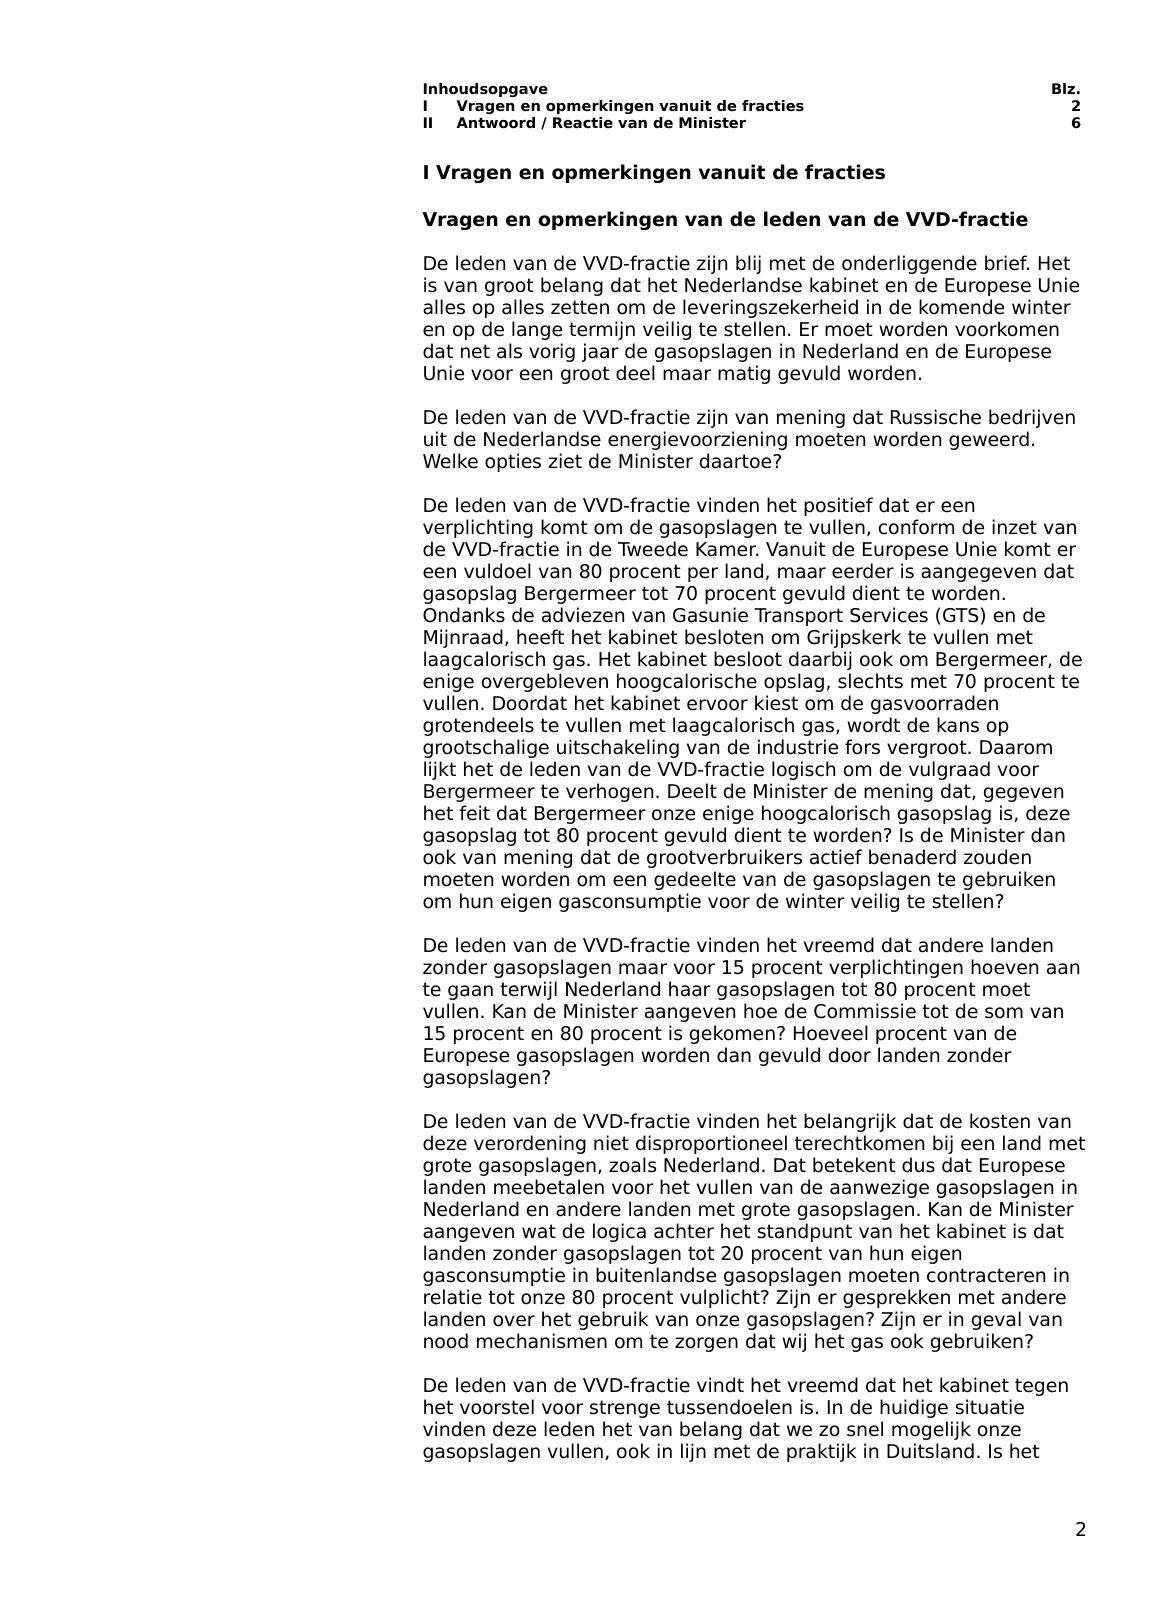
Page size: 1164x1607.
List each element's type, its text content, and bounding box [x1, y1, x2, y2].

table_cell Antwoord / Reactie van de Minister [450, 115, 884, 132]
subtitle Vragen en opmerkingen van de leden van de VVD-fractie [422, 209, 1087, 231]
text De leden van de VVD-fractie zijn van mening dat Russische bedrijven uit de Nederlandse energievoorziening moeten worden geweerd. Welke opties ziet de Minister daartoe? [422, 407, 1087, 473]
table_cell II [422, 115, 450, 132]
table_cell 2 [884, 98, 1087, 115]
table_cell 6 [884, 115, 1087, 132]
table_header Blz. [884, 81, 1087, 98]
text De leden van de VVD-fractie vinden het belangrijk dat de kosten van deze verordening niet disproportioneel terechtkomen bij een land met grote gasopslagen, zoals Nederland. Dat betekent dus dat Europese landen meebetalen voor het vullen van de aanwezige gasopslagen in Nederland en andere landen met grote gasopslagen. Kan de Minister aangeven wat de logica achter het standpunt van het kabinet is dat landen zonder gasopslagen tot 20 procent van hun eigen gasconsumptie in buitenlandse gasopslagen moeten contracteren in relatie tot onze 80 procent vulplicht? Zijn er gesprekken met andere landen over het gebruik van onze gasopslagen? Zijn er in geval van nood mechanismen om te zorgen dat wij het gas ook gebruiken? [422, 1111, 1087, 1353]
text De leden van de VVD-fractie vinden het positief dat er een verplichting komt om de gasopslagen te vullen, conform de inzet van de VVD-fractie in de Tweede Kamer. Vanuit de Europese Unie komt er een vuldoel van 80 procent per land, maar eerder is aangegeven dat gasopslag Bergermeer tot 70 procent gevuld dient te worden. Ondanks de adviezen van Gasunie Transport Services (GTS) en de Mijnraad, heeft het kabinet besloten om Grijpskerk te vullen met laagcalorisch gas. Het kabinet besloot daarbij ook om Bergermeer, de enige overgebleven hoogcalorische opslag, slechts met 70 procent te vullen. Doordat het kabinet ervoor kiest om de gasvoorraden grotendeels te vullen met laagcalorisch gas, wordt de kans op grootschalige uitschakeling van de industrie fors vergroot. Daarom lijkt het de leden van de VVD-fractie logisch om de vulgraad voor Bergermeer te verhogen. Deelt de Minister de mening dat, gegeven het feit dat Bergermeer onze enige hoogcalorisch gasopslag is, deze gasopslag tot 80 procent gevuld dient te worden? Is de Minister dan ook van mening dat de grootverbruikers actief benaderd zouden moeten worden om een gedeelte van de gasopslagen te gebruiken om hun eigen gasconsumptie voor de winter veilig te stellen? [422, 495, 1087, 913]
text De leden van de VVD-fractie zijn blij met de onderliggende brief. Het is van groot belang dat het Nederlandse kabinet en de Europese Unie alles op alles zetten om de leveringszekerheid in de komende winter en op de lange termijn veilig te stellen. Er moet worden voorkomen dat net als vorig jaar de gasopslagen in Nederland en de Europese Unie voor een groot deel maar matig gevuld worden. [422, 253, 1087, 385]
text De leden van de VVD-fractie vindt het vreemd dat het kabinet tegen het voorstel voor strenge tussendoelen is. In de huidige situatie vinden deze leden het van belang dat we zo snel mogelijk onze gasopslagen vullen, ook in lijn met de praktijk in Duitsland. Is het [422, 1375, 1087, 1463]
text De leden van de VVD-fractie vinden het vreemd dat andere landen zonder gasopslagen maar voor 15 procent verplichtingen hoeven aan te gaan terwijl Nederland haar gasopslagen tot 80 procent moet vullen. Kan de Minister aangeven hoe de Commissie tot de som van 15 procent en 80 procent is gekomen? Hoeveel procent van de Europese gasopslagen worden dan gevuld door landen zonder gasopslagen? [422, 935, 1087, 1089]
table_cell I [422, 98, 450, 115]
subtitle I Vragen en opmerkingen vanuit de fracties [422, 162, 1087, 184]
table_cell Vragen en opmerkingen vanuit de fracties [450, 98, 884, 115]
table_header Inhoudsopgave [422, 81, 884, 98]
